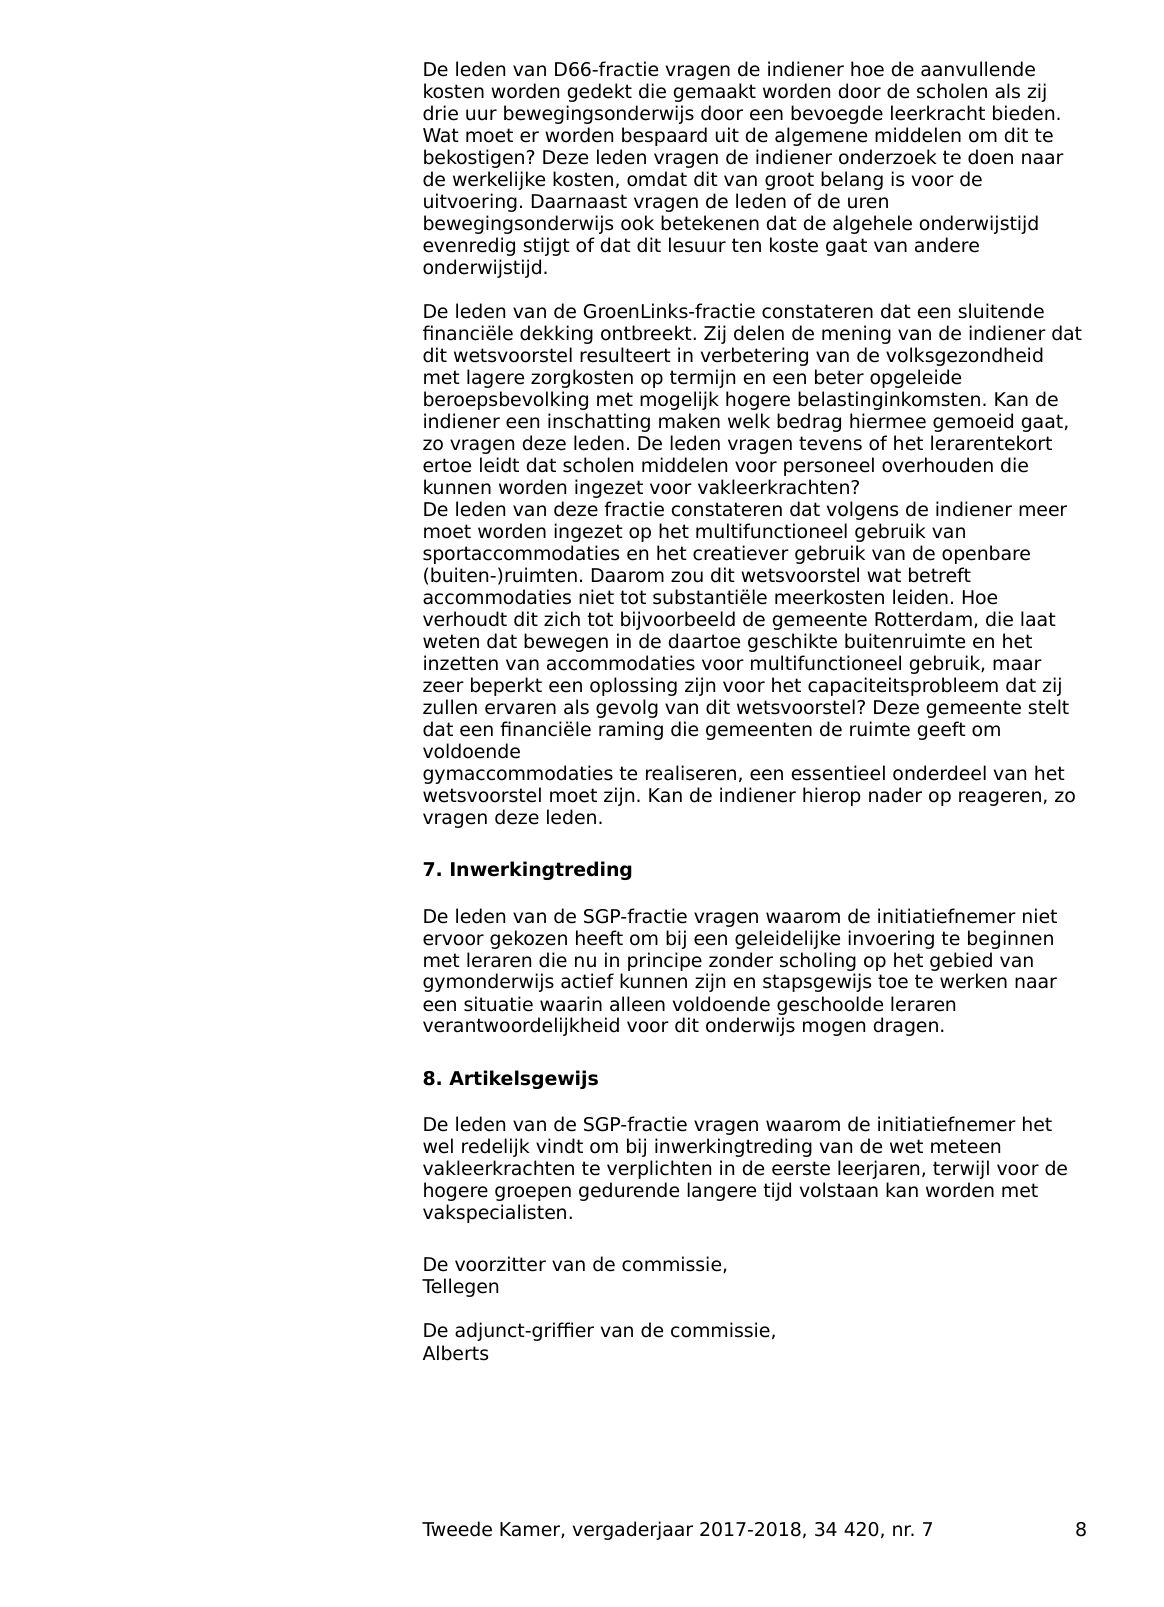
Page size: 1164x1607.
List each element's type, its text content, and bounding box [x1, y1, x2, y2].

text De leden van deze fractie constateren dat volgens de indiener meer moet worden ingezet op het multifunctioneel gebruik van sportaccommodaties en het creatiever gebruik van de openbare (buiten-)ruimten. Daarom zou dit wetsvoorstel wat betreft accommodaties niet tot substantiële meerkosten leiden. Hoe verhoudt dit zich tot bijvoorbeeld de gemeente Rotterdam, die laat weten dat bewegen in de daartoe geschikte buitenruimte en het inzetten van accommodaties voor multifunctioneel gebruik, maar zeer beperkt een oplossing zijn voor het capaciteitsprobleem dat zij zullen ervaren als gevolg van dit wetsvoorstel? Deze gemeente stelt dat een financiële raming die gemeenten de ruimte geeft om voldoende [422, 499, 1087, 763]
subtitle 8. Artikelsgewijs [422, 1067, 1087, 1089]
text gymaccommodaties te realiseren, een essentieel onderdeel van het wetsvoorstel moet zijn. Kan de indiener hierop nader op reageren, zo vragen deze leden. [422, 763, 1087, 828]
text De voorzitter van de commissie, Tellegen [422, 1254, 1087, 1298]
text De leden van de SGP-fractie vragen waarom de initiatiefnemer niet ervoor gekozen heeft om bij een geleidelijke invoering te beginnen met leraren die nu in principe zonder scholing op het gebied van gymonderwijs actief kunnen zijn en stapsgewijs toe te werken naar een situatie waarin alleen voldoende geschoolde leraren verantwoordelijkheid voor dit onderwijs mogen dragen. [422, 906, 1087, 1037]
text De leden van de SGP-fractie vragen waarom de initiatiefnemer het wel redelijk vindt om bij inwerkingtreding van de wet meteen vakleerkrachten te verplichten in de eerste leerjaren, terwijl voor de hogere groepen gedurende langere tijd volstaan kan worden met vakspecialisten. [422, 1114, 1087, 1224]
subtitle 7. Inwerkingtreding [422, 858, 1087, 881]
text De leden van D66-fractie vragen de indiener hoe de aanvullende kosten worden gedekt die gemaakt worden door de scholen als zij drie uur bewegingsonderwijs door een bevoegde leerkracht bieden. Wat moet er worden bespaard uit de algemene middelen om dit te bekostigen? Deze leden vragen de indiener onderzoek te doen naar de werkelijke kosten, omdat dit van groot belang is voor de uitvoering. Daarnaast vragen de leden of de uren bewegingsonderwijs ook betekenen dat de algehele onderwijstijd evenredig stijgt of dat dit lesuur ten koste gaat van andere onderwijstijd. [422, 59, 1087, 279]
text De leden van de GroenLinks-fractie constateren dat een sluitende financiële dekking ontbreekt. Zij delen de mening van de indiener dat dit wetsvoorstel resulteert in verbetering van de volksgezondheid met lagere zorgkosten op termijn en een beter opgeleide beroepsbevolking met mogelijk hogere belastinginkomsten. Kan de indiener een inschatting maken welk bedrag hiermee gemoeid gaat, zo vragen deze leden. De leden vragen tevens of het lerarentekort ertoe leidt dat scholen middelen voor personeel overhouden die kunnen worden ingezet voor vakleerkrachten? [422, 301, 1087, 499]
text De adjunct-griffier van de commissie, Alberts [422, 1320, 1087, 1364]
